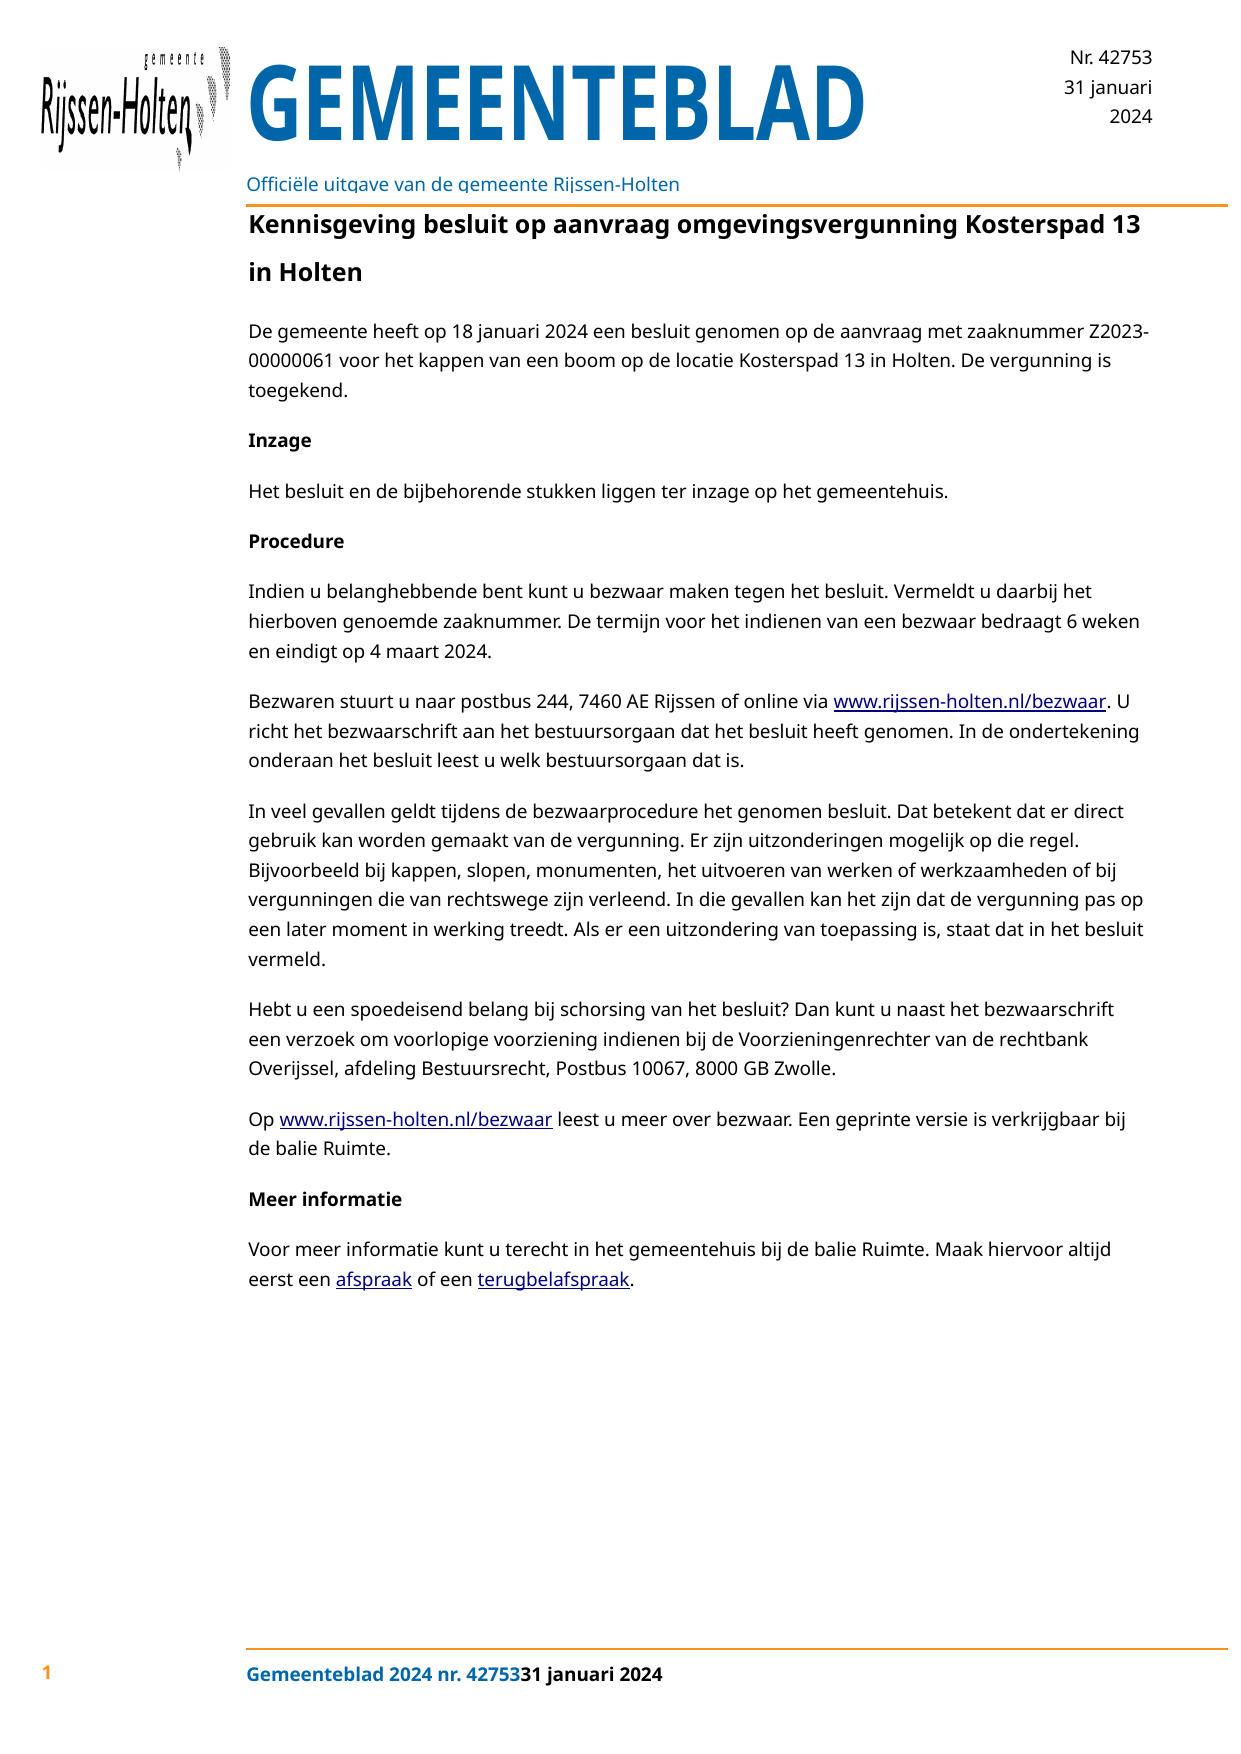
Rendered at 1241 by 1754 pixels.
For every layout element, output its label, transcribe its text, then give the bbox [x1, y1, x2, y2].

text In veel gevallen geldt tijdens de bezwaarprocedure het genomen besluit. Dat betekent dat er direct gebruik kan worden gemaakt van de vergunning. Er zijn uitzonderingen mogelijk op die regel. Bijvoorbeeld bij kappen, slopen, monumenten, het uitvoeren van werken of werkzaamheden of bij vergunningen die van rechtswege zijn verleend. In die gevallen kan het zijn dat de vergunning pas op een later moment in werking treedt. Als er een uitzondering van toepassing is, staat dat in het besluit vermeld. [248, 798, 1152, 972]
text Het besluit en de bijbehorende stukken liggen ter inzage op het gemeentehuis. [248, 478, 1152, 504]
text Meer informatie [248, 1186, 1152, 1212]
picture [41, 47, 231, 172]
text Kennisgeving besluit op aanvraag omgevingsvergunning Kosterspad 13 in Holten [248, 207, 1152, 288]
text Indien u belanghebbende bent kunt u bezwaar maken tegen het besluit. Vermeldt u daarbij het hierboven genoemde zaaknummer. De termijn voor het indienen van een bezwaar bedraagt 6 weken en eindigt op 4 maart 2024. [248, 579, 1152, 664]
text Procedure [248, 528, 1152, 554]
text De gemeente heeft op 18 januari 2024 een besluit genomen op de aanvraag met zaaknummer Z2023-00000061 voor het kappen van een boom op de locatie Kosterspad 13 in Holten. De vergunning is toegekend. [248, 318, 1152, 403]
text Voor meer informatie kunt u terecht in het gemeentehuis bij de balie Ruimte. Maak hiervoor altijd eerst een afspraak of een terugbelafspraak. [248, 1236, 1152, 1292]
text Inzage [248, 427, 1152, 453]
text Hebt u een spoedeisend belang bij schorsing van het besluit? Dan kunt u naast het bezwaarschrift een verzoek om voorlopige voorziening indienen bij de Voorzieningenrechter van de rechtbank Overijssel, afdeling Bestuursrecht, Postbus 10067, 8000 GB Zwolle. [248, 996, 1152, 1081]
text Op www.rijssen-holten.nl/bezwaar leest u meer over bezwaar. Een geprinte versie is verkrijgbaar bij de balie Ruimte. [248, 1106, 1152, 1161]
text Bezwaren stuurt u naar postbus 244, 7460 AE Rijssen of online via www.rijssen-holten.nl/bezwaar. U richt het bezwaarschrift aan het bestuursorgaan dat het besluit heeft genomen. In de ondertekening onderaan het besluit leest u welk bestuursorgaan dat is. [248, 688, 1152, 773]
